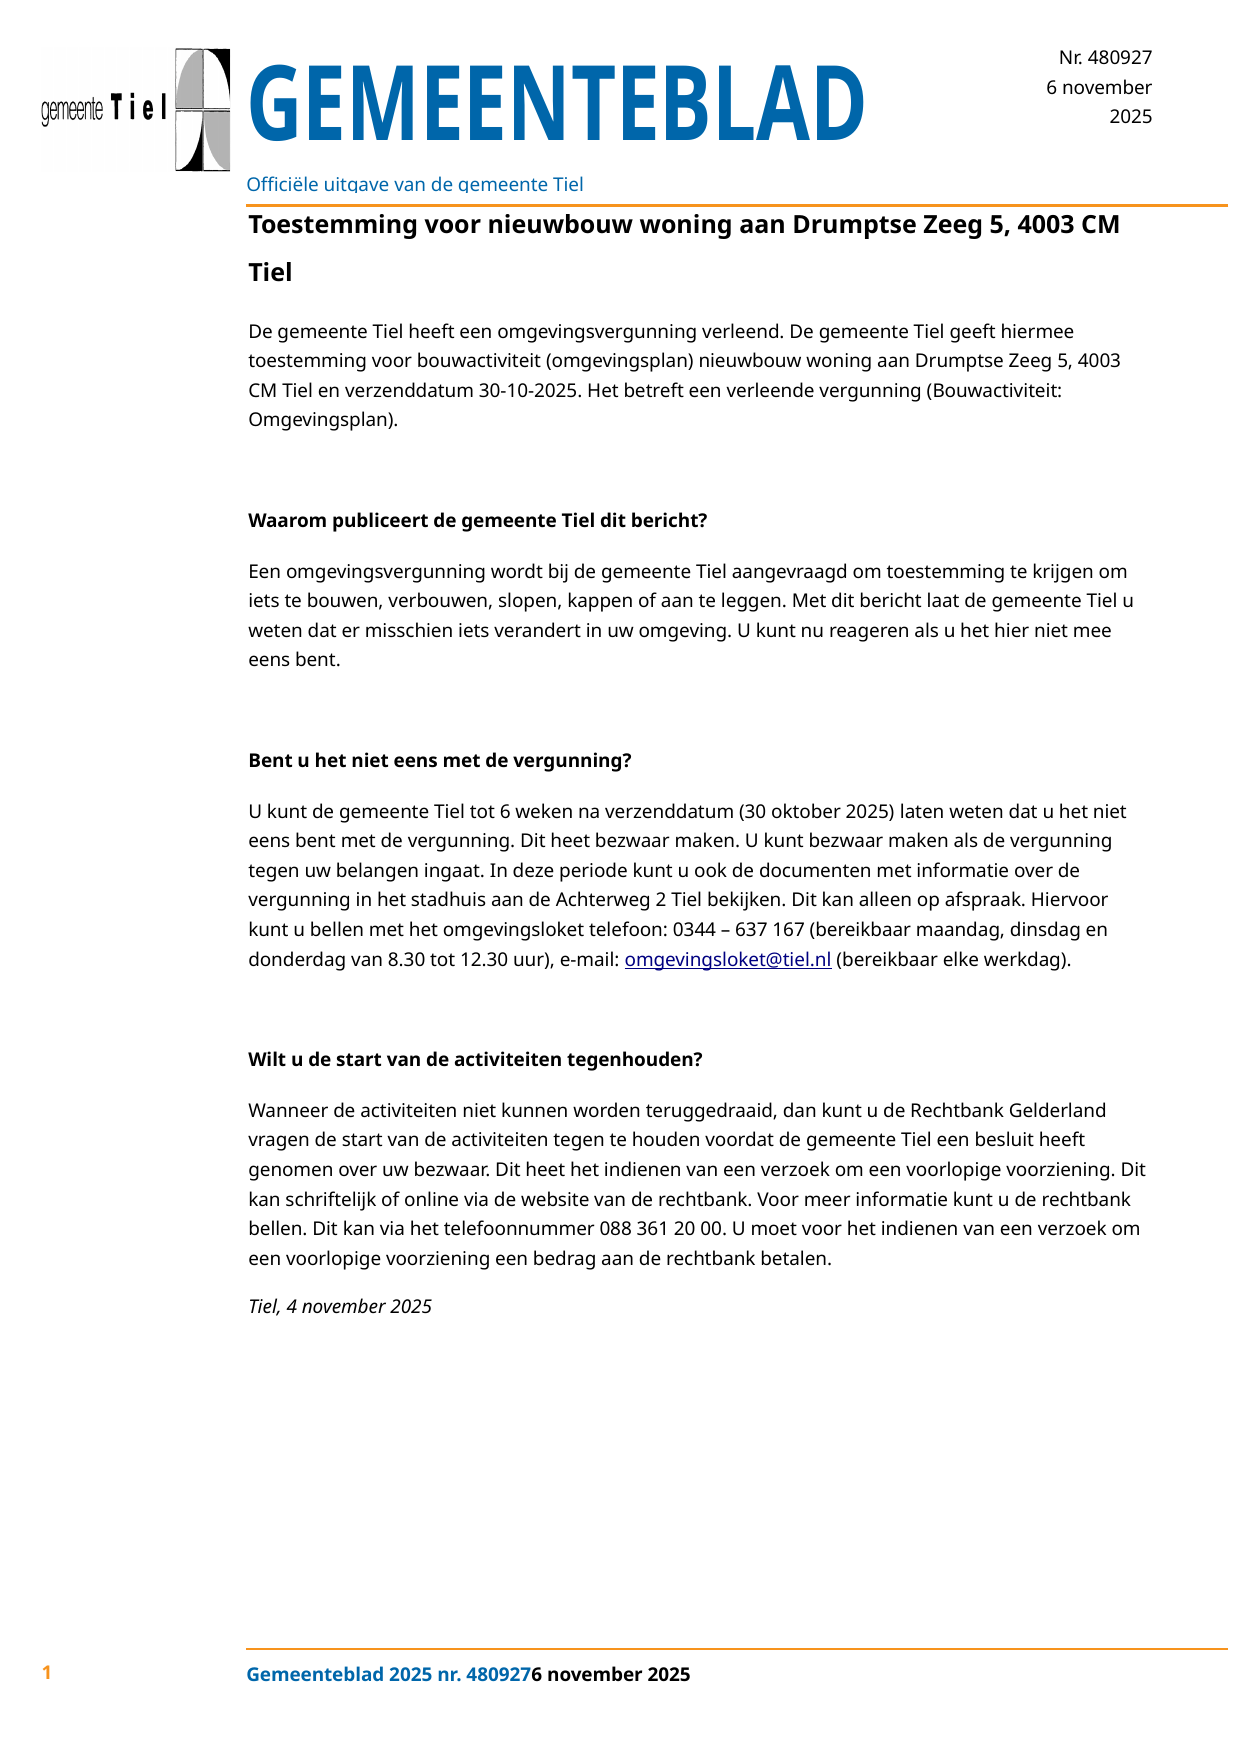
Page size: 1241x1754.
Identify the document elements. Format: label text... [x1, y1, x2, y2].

text U kunt de gemeente Tiel tot 6 weken na verzenddatum (30 oktober 2025) laten weten dat u het niet eens bent met de vergunning. Dit heet bezwaar maken. U kunt bezwaar maken als de vergunning tegen uw belangen ingaat. In deze periode kunt u ook de documenten met informatie over de vergunning in het stadhuis aan de Achterweg 2 Tiel bekijken. Dit kan alleen op afspraak. Hiervoor kunt u bellen met het omgevingsloket telefoon: 0344 – 637 167 (bereikbaar maandag, dinsdag en donderdag van 8.30 tot 12.30 uur), e-mail: omgevingsloket@tiel.nl (bereikbaar elke werkdag). [248, 798, 1152, 972]
text Waarom publiceert de gemeente Tiel dit bericht? [248, 507, 1152, 533]
picture [41, 47, 231, 172]
text Toestemming voor nieuwbouw woning aan Drumptse Zeeg 5, 4003 CM Tiel [248, 207, 1152, 288]
text Wilt u de start van de activiteiten tegenhouden? [248, 1047, 1152, 1072]
text Tiel, 4 november 2025 [248, 1293, 1152, 1318]
text Bent u het niet eens met de vergunning? [248, 747, 1152, 773]
text Wanneer de activiteiten niet kunnen worden teruggedraaid, dan kunt u de Rechtbank Gelderland vragen de start van de activiteiten tegen te houden voordat de gemeente Tiel een besluit heeft genomen over uw bezwaar. Dit heet het indienen van een verzoek om een voorlopige voorziening. Dit kan schriftelijk of online via de website van de rechtbank. Voor meer informatie kunt u de rechtbank bellen. Dit kan via het telefoonnummer 088 361 20 00. U moet voor het indienen van een verzoek om een voorlopige voorziening een bedrag aan de rechtbank betalen. [248, 1097, 1152, 1271]
text Een omgevingsvergunning wordt bij de gemeente Tiel aangevraagd om toestemming te krijgen om iets te bouwen, verbouwen, slopen, kappen of aan te leggen. Met dit bericht laat de gemeente Tiel u weten dat er misschien iets verandert in uw omgeving. U kunt nu reageren als u het hier niet mee eens bent. [248, 558, 1152, 672]
text De gemeente Tiel heeft een omgevingsvergunning verleend. De gemeente Tiel geeft hiermee toestemming voor bouwactiviteit (omgevingsplan) nieuwbouw woning aan Drumptse Zeeg 5, 4003 CM Tiel en verzenddatum 30-10-2025. Het betreft een verleende vergunning (Bouwactiviteit: Omgevingsplan). [248, 318, 1152, 432]
